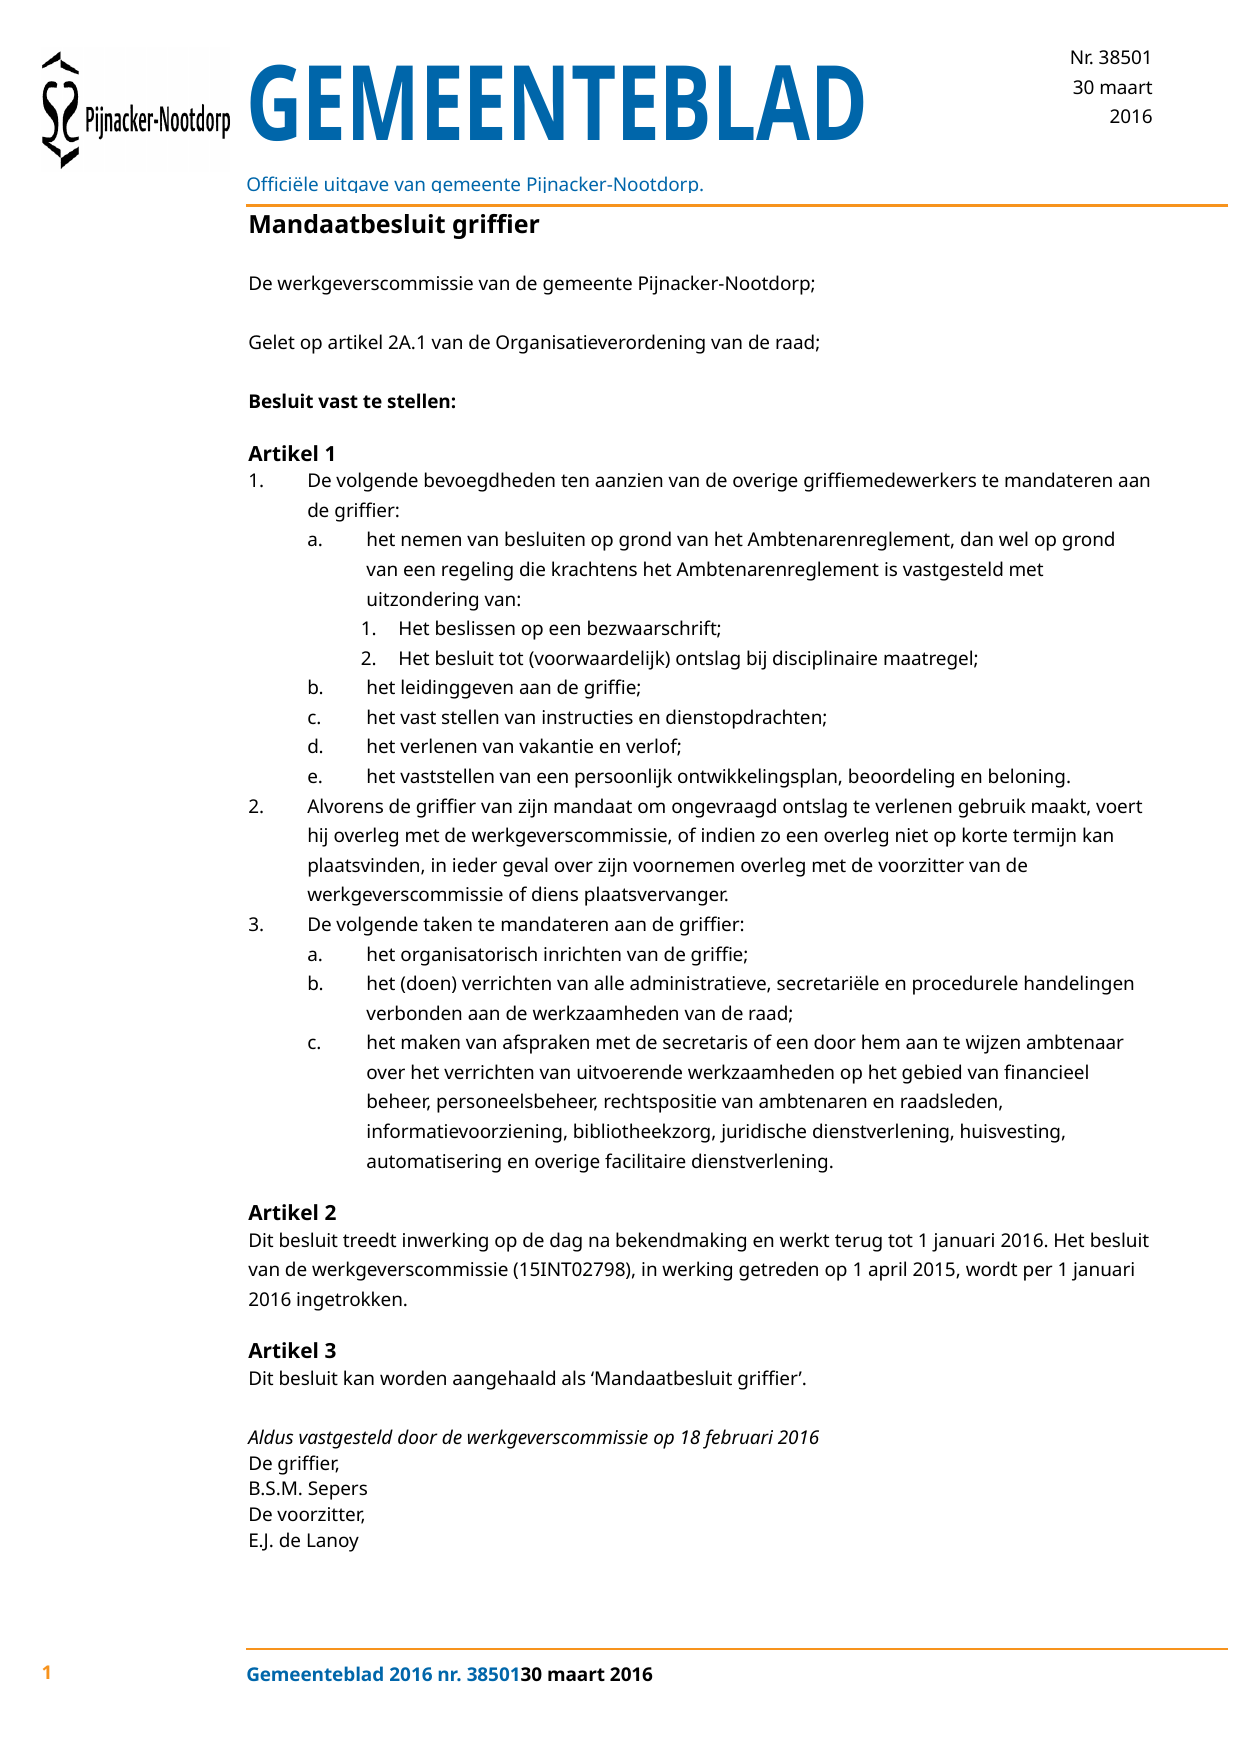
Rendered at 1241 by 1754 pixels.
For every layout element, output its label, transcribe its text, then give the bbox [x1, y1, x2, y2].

list het leidinggeven aan de griffie; [307, 674, 1152, 700]
text De werkgeverscommissie van de gemeente Pijnacker-Nootdorp; [248, 270, 1152, 296]
list het nemen van besluiten op grond van het Ambtenarenreglement, dan wel op grond van een regeling die krachtens het Ambtenarenreglement is vastgesteld met uitzondering van: [307, 527, 1152, 612]
list Alvorens de griffier van zijn mandaat om ongevraagd ontslag te verlenen gebruik maakt, voert hij overleg met de werkgeverscommissie, of indien zo een overleg niet op korte termijn kan plaatsvinden, in ieder geval over zijn voornemen overleg met de voorzitter van de werkgeverscommissie of diens plaatsvervanger. [248, 793, 1152, 907]
picture [41, 47, 231, 172]
text De griffier, [248, 1450, 1152, 1475]
list De volgende bevoegdheden ten aanzien van de overige griffiemedewerkers te mandateren aan de griffier: [248, 467, 1152, 523]
text Artikel 2 [248, 1198, 1152, 1227]
list het organisatorisch inrichten van de griffie; [307, 941, 1152, 967]
list het maken van afspraken met de secretaris of een door hem aan te wijzen ambtenaar over het verrichten van uitvoerende werkzaamheden op het gebied van financieel beheer, personeelsbeheer, rechtspositie van ambtenaren en raadsleden, informatievoorziening, bibliotheekzorg, juridische dienstverlening, huisvesting, automatisering en overige facilitaire dienstverlening. [307, 1029, 1152, 1174]
list het (doen) verrichten van alle administratieve, secretariële en procedurele handelingen verbonden aan de werkzaamheden van de raad; [307, 970, 1152, 1026]
text Artikel 3 [248, 1336, 1152, 1365]
list Het beslissen op een bezwaarschrift; [361, 615, 1152, 641]
text Gelet op artikel 2A.1 van de Organisatieverordening van de raad; [248, 329, 1152, 355]
text B.S.M. Sepers [248, 1475, 1152, 1501]
text Dit besluit treedt inwerking op de dag na bekendmaking en werkt terug tot 1 januari 2016. Het besluit van de werkgeverscommissie (15INT02798), in werking getreden op 1 april 2015, wordt per 1 januari 2016 ingetrokken. [248, 1227, 1152, 1312]
text Aldus vastgesteld door de werkgeverscommissie op 18 februari 2016 [248, 1424, 1152, 1450]
text Mandaatbesluit griffier [248, 207, 1152, 241]
text Besluit vast te stellen: [248, 389, 1152, 414]
text Dit besluit kan worden aangehaald als ‘Mandaatbesluit griffier’. [248, 1365, 1152, 1391]
list het vast stellen van instructies en dienstopdrachten; [307, 704, 1152, 730]
list het vaststellen van een persoonlijk ontwikkelingsplan, beoordeling en beloning. [307, 763, 1152, 789]
list het verlenen van vakantie en verlof; [307, 734, 1152, 759]
text Artikel 1 [248, 439, 1152, 467]
text E.J. de Lanoy [248, 1527, 1152, 1553]
list De volgende taken te mandateren aan de griffier: [248, 911, 1152, 937]
text De voorzitter, [248, 1501, 1152, 1527]
list Het besluit tot (voorwaardelijk) ontslag bij disciplinaire maatregel; [361, 645, 1152, 671]
